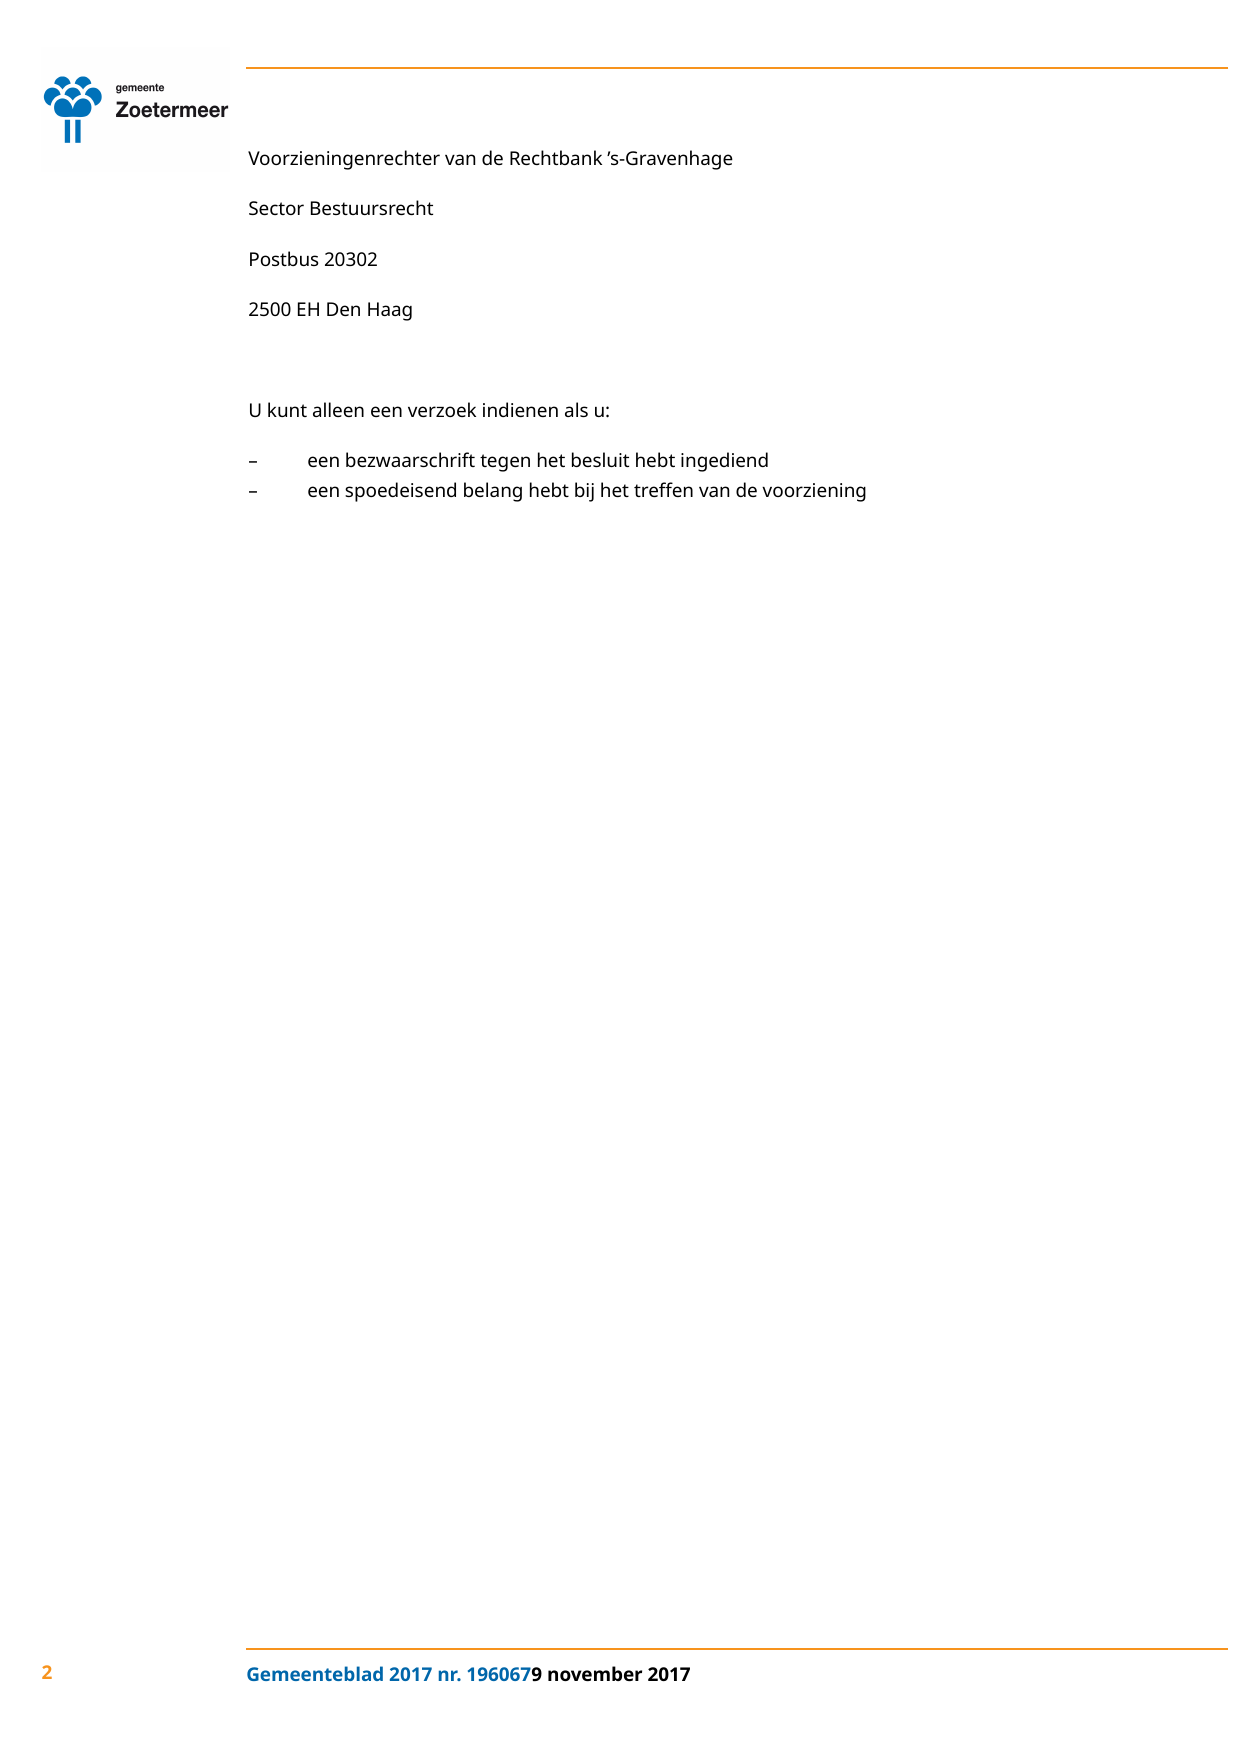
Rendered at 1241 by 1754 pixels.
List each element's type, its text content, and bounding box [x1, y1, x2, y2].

list een spoedeisend belang hebt bij het treffen van de voorziening [248, 477, 1152, 503]
text 2500 EH Den Haag [248, 296, 1152, 322]
text Sector Bestuursrecht [248, 196, 1152, 221]
text Voorzieningenrechter van de Rechtbank ’s-Gravenhage [248, 145, 1152, 171]
text U kunt alleen een verzoek indienen als u: [248, 397, 1152, 423]
text Postbus 20302 [248, 246, 1152, 272]
list een bezwaarschrift tegen het besluit hebt ingediend [248, 448, 1152, 473]
picture [41, 47, 231, 172]
